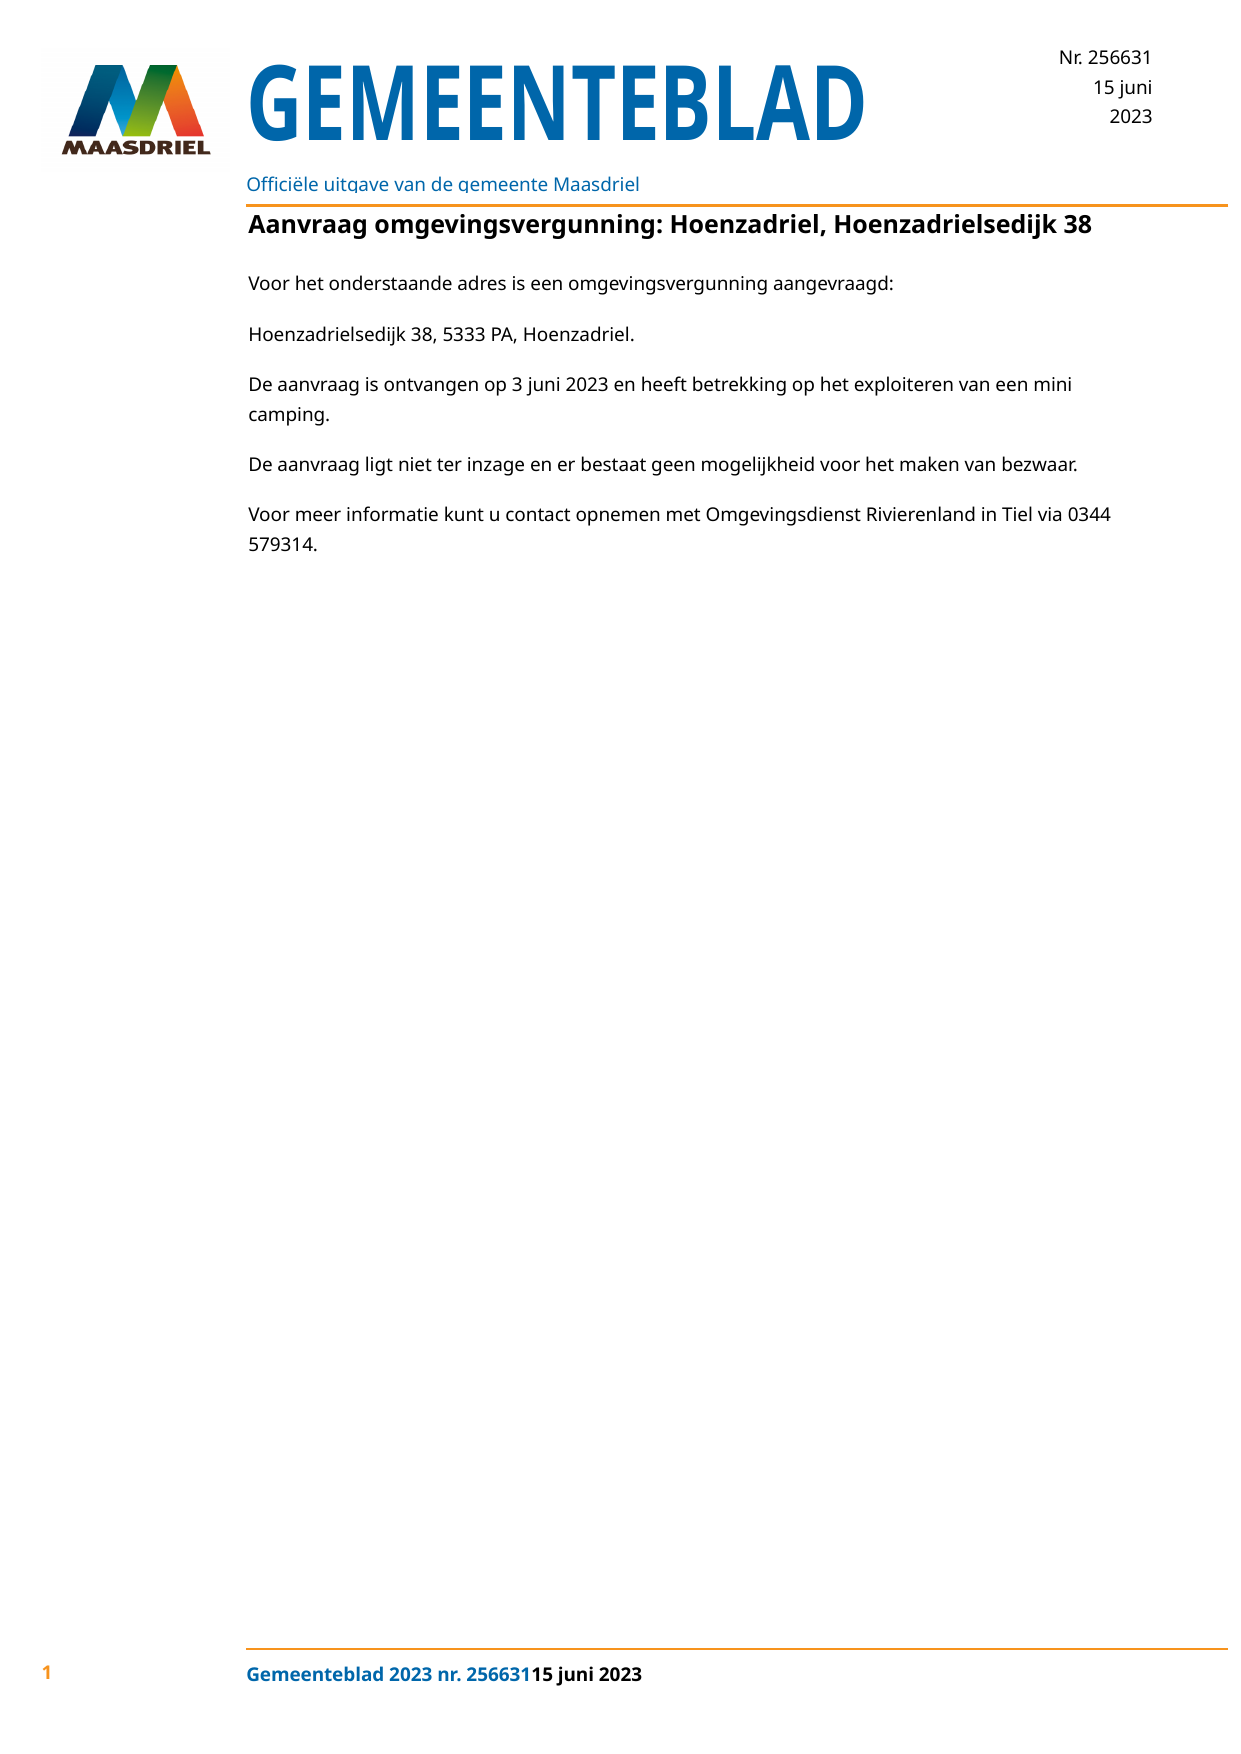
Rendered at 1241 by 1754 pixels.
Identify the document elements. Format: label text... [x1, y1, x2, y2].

picture [41, 47, 231, 172]
text Aanvraag omgevingsvergunning: Hoenzadriel, Hoenzadrielsedijk 38 [248, 207, 1152, 241]
text De aanvraag is ontvangen op 3 juni 2023 en heeft betrekking op het exploiteren van een mini camping. [248, 371, 1152, 426]
text De aanvraag ligt niet ter inzage en er bestaat geen mogelijkheid voor het maken van bezwaar. [248, 451, 1152, 477]
text Hoenzadrielsedijk 38, 5333 PA, Hoenzadriel. [248, 321, 1152, 346]
text Voor het onderstaande adres is een omgevingsvergunning aangevraagd: [248, 270, 1152, 296]
text Voor meer informatie kunt u contact opnemen met Omgevingsdienst Rivierenland in Tiel via 0344 579314. [248, 502, 1152, 557]
